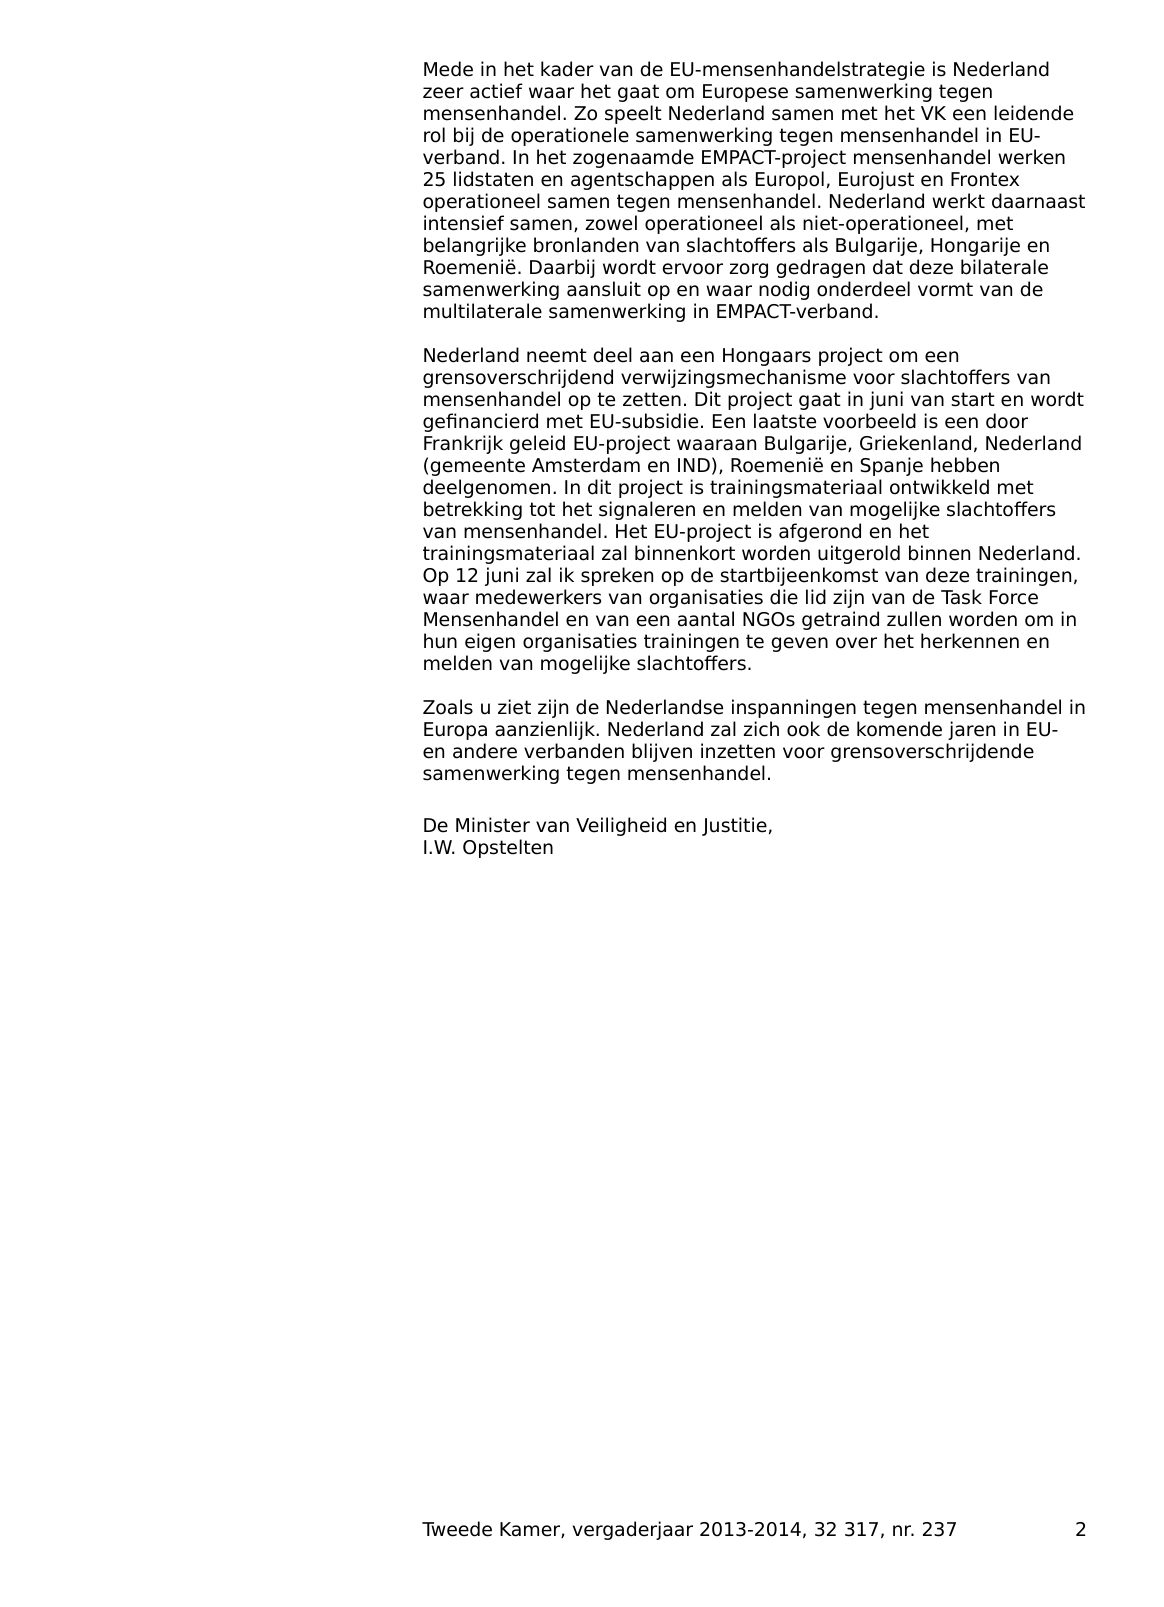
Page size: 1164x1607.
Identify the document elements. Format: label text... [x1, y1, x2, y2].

text Mede in het kader van de EU-mensenhandelstrategie is Nederland zeer actief waar het gaat om Europese samenwerking tegen mensenhandel. Zo speelt Nederland samen met het VK een leidende rol bij de operationele samenwerking tegen mensenhandel in EU-verband. In het zogenaamde EMPACT-project mensenhandel werken 25 lidstaten en agentschappen als Europol, Eurojust en Frontex operationeel samen tegen mensenhandel. Nederland werkt daarnaast intensief samen, zowel operationeel als niet-operationeel, met belangrijke bronlanden van slachtoffers als Bulgarije, Hongarije en Roemenië. Daarbij wordt ervoor zorg gedragen dat deze bilaterale samenwerking aansluit op en waar nodig onderdeel vormt van de multilaterale samenwerking in EMPACT-verband. [422, 59, 1087, 323]
text Nederland neemt deel aan een Hongaars project om een grensoverschrijdend verwijzingsmechanisme voor slachtoffers van mensenhandel op te zetten. Dit project gaat in juni van start en wordt gefinancierd met EU-subsidie. Een laatste voorbeeld is een door Frankrijk geleid EU-project waaraan Bulgarije, Griekenland, Nederland (gemeente Amsterdam en IND), Roemenië en Spanje hebben deelgenomen. In dit project is trainingsmateriaal ontwikkeld met betrekking tot het signaleren en melden van mogelijke slachtoffers van mensenhandel. Het EU-project is afgerond en het trainingsmateriaal zal binnenkort worden uitgerold binnen Nederland. Op 12 juni zal ik spreken op de startbijeenkomst van deze trainingen, waar medewerkers van organisaties die lid zijn van de Task Force Mensenhandel en van een aantal NGOs getraind zullen worden om in hun eigen organisaties trainingen te geven over het herkennen en melden van mogelijke slachtoffers. [422, 345, 1087, 675]
text De Minister van Veiligheid en Justitie, I.W. Opstelten [422, 815, 1087, 859]
text Zoals u ziet zijn de Nederlandse inspanningen tegen mensenhandel in Europa aanzienlijk. Nederland zal zich ook de komende jaren in EU- en andere verbanden blijven inzetten voor grensoverschrijdende samenwerking tegen mensenhandel. [422, 697, 1087, 785]
